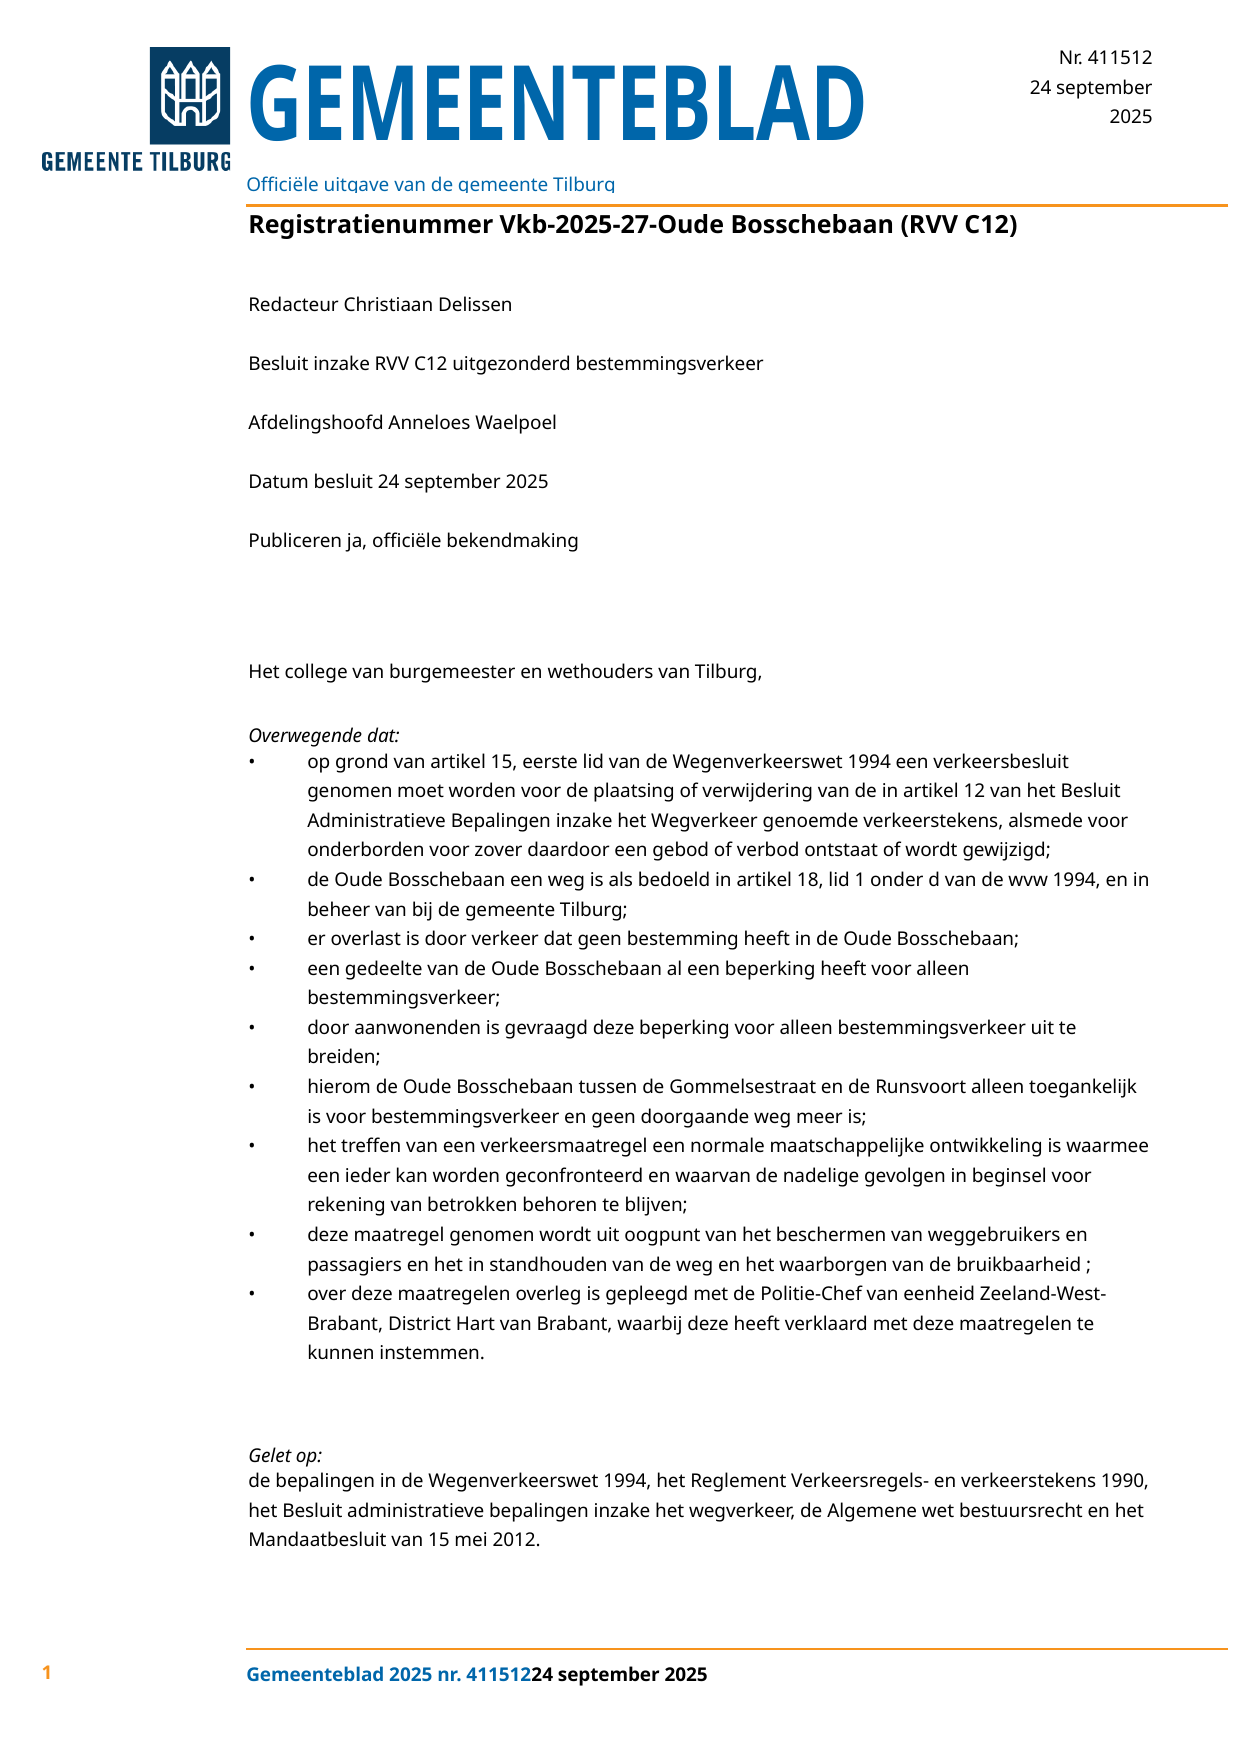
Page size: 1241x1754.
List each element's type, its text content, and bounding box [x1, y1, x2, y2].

text Afdelingshoofd Anneloes Waelpoel [248, 409, 1152, 435]
list het treffen van een verkeersmaatregel een normale maatschappelijke ontwikkeling is waarmee een ieder kan worden geconfronteerd en waarvan de nadelige gevolgen in beginsel voor rekening van betrokken behoren te blijven; [248, 1132, 1152, 1217]
list deze maatregel genomen wordt uit oogpunt van het beschermen van weggebruikers en passagiers en het in standhouden van de weg en het waarborgen van de bruikbaarheid ; [248, 1221, 1152, 1276]
list door aanwonenden is gevraagd deze beperking voor alleen bestemmingsverkeer uit te breiden; [248, 1014, 1152, 1069]
text Redacteur Christiaan Delissen [248, 291, 1152, 317]
list een gedeelte van de Oude Bosschebaan al een beperking heeft voor alleen bestemmingsverkeer; [248, 955, 1152, 1010]
list hierom de Oude Bosschebaan tussen de Gommelsestraat en de Runsvoort alleen toegankelijk is voor bestemmingsverkeer en geen doorgaande weg meer is; [248, 1073, 1152, 1128]
list over deze maatregelen overleg is gepleegd met de Politie-Chef van eenheid Zeeland-West-Brabant, District Hart van Brabant, waarbij deze heeft verklaard met deze maatregelen te kunnen instemmen. [248, 1280, 1152, 1365]
list op grond van artikel 15, eerste lid van de Wegenverkeerswet 1994 een verkeersbesluit genomen moet worden voor de plaatsing of verwijdering van de in artikel 12 van het Besluit Administratieve Bepalingen inzake het Wegverkeer genoemde verkeerstekens, alsmede voor onderborden voor zover daardoor een gebod of verbod ontstaat of wordt gewijzigd; [248, 748, 1152, 862]
text Gelet op: [248, 1442, 1152, 1467]
text Registratienummer Vkb-2025-27-Oude Bosschebaan (RVV C12) [248, 207, 1152, 241]
picture [41, 47, 231, 172]
list de Oude Bosschebaan een weg is als bedoeld in artikel 18, lid 1 onder d van de wvw 1994, en in beheer van bij de gemeente Tilburg; [248, 866, 1152, 921]
text Het college van burgemeester en wethouders van Tilburg, [248, 658, 1152, 684]
text de bepalingen in de Wegenverkeerswet 1994, het Reglement Verkeersregels- en verkeerstekens 1990, het Besluit administratieve bepalingen inzake het wegverkeer, de Algemene wet bestuursrecht en het Mandaatbesluit van 15 mei 2012. [248, 1467, 1152, 1552]
list er overlast is door verkeer dat geen bestemming heeft in de Oude Bosschebaan; [248, 925, 1152, 951]
text Besluit inzake RVV C12 uitgezonderd bestemmingsverkeer [248, 350, 1152, 376]
text Publiceren ja, officiële bekendmaking [248, 528, 1152, 553]
text Datum besluit 24 september 2025 [248, 468, 1152, 494]
text Overwegende dat: [248, 722, 1152, 748]
